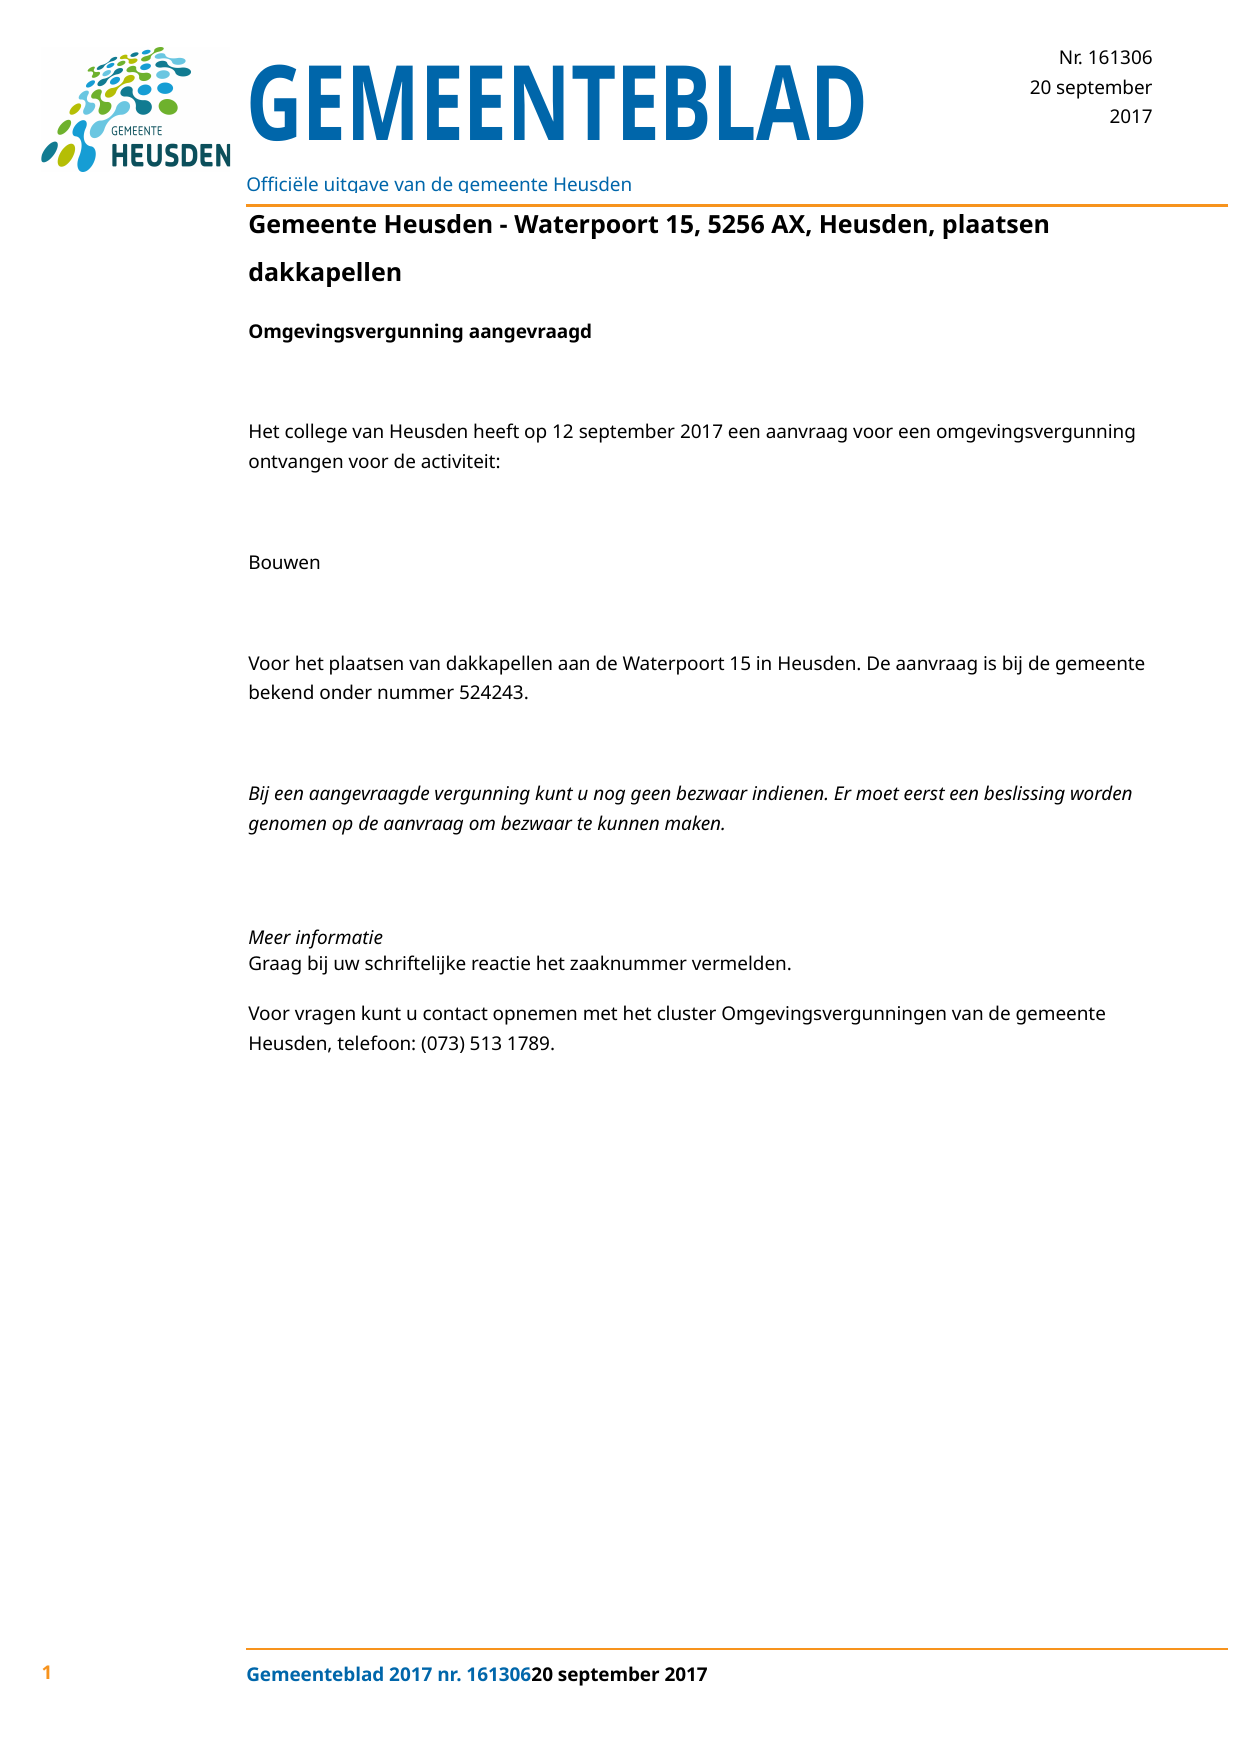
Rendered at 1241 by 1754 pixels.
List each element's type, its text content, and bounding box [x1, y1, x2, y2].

text Voor vragen kunt u contact opnemen met het cluster Omgevingsvergunningen van de gemeente Heusden, telefoon: (073) 513 1789. [248, 1001, 1152, 1056]
text Het college van Heusden heeft op 12 september 2017 een aanvraag voor een omgevingsvergunning ontvangen voor de activiteit: [248, 419, 1152, 474]
text Gemeente Heusden - Waterpoort 15, 5256 AX, Heusden, plaatsen dakkapellen [248, 207, 1152, 288]
text Bij een aangevraagde vergunning kunt u nog geen bezwaar indienen. Er moet eerst een beslissing worden genomen op de aanvraag om bezwaar te kunnen maken. [248, 780, 1152, 836]
text Graag bij uw schriftelijke reactie het zaaknummer vermelden. [248, 950, 1152, 976]
text Voor het plaatsen van dakkapellen aan de Waterpoort 15 in Heusden. De aanvraag is bij de gemeente bekend onder nummer 524243. [248, 650, 1152, 705]
text Bouwen [248, 549, 1152, 575]
picture [41, 47, 231, 172]
text Omgevingsvergunning aangevraagd [248, 318, 1152, 344]
text Meer informatie [248, 924, 1152, 950]
